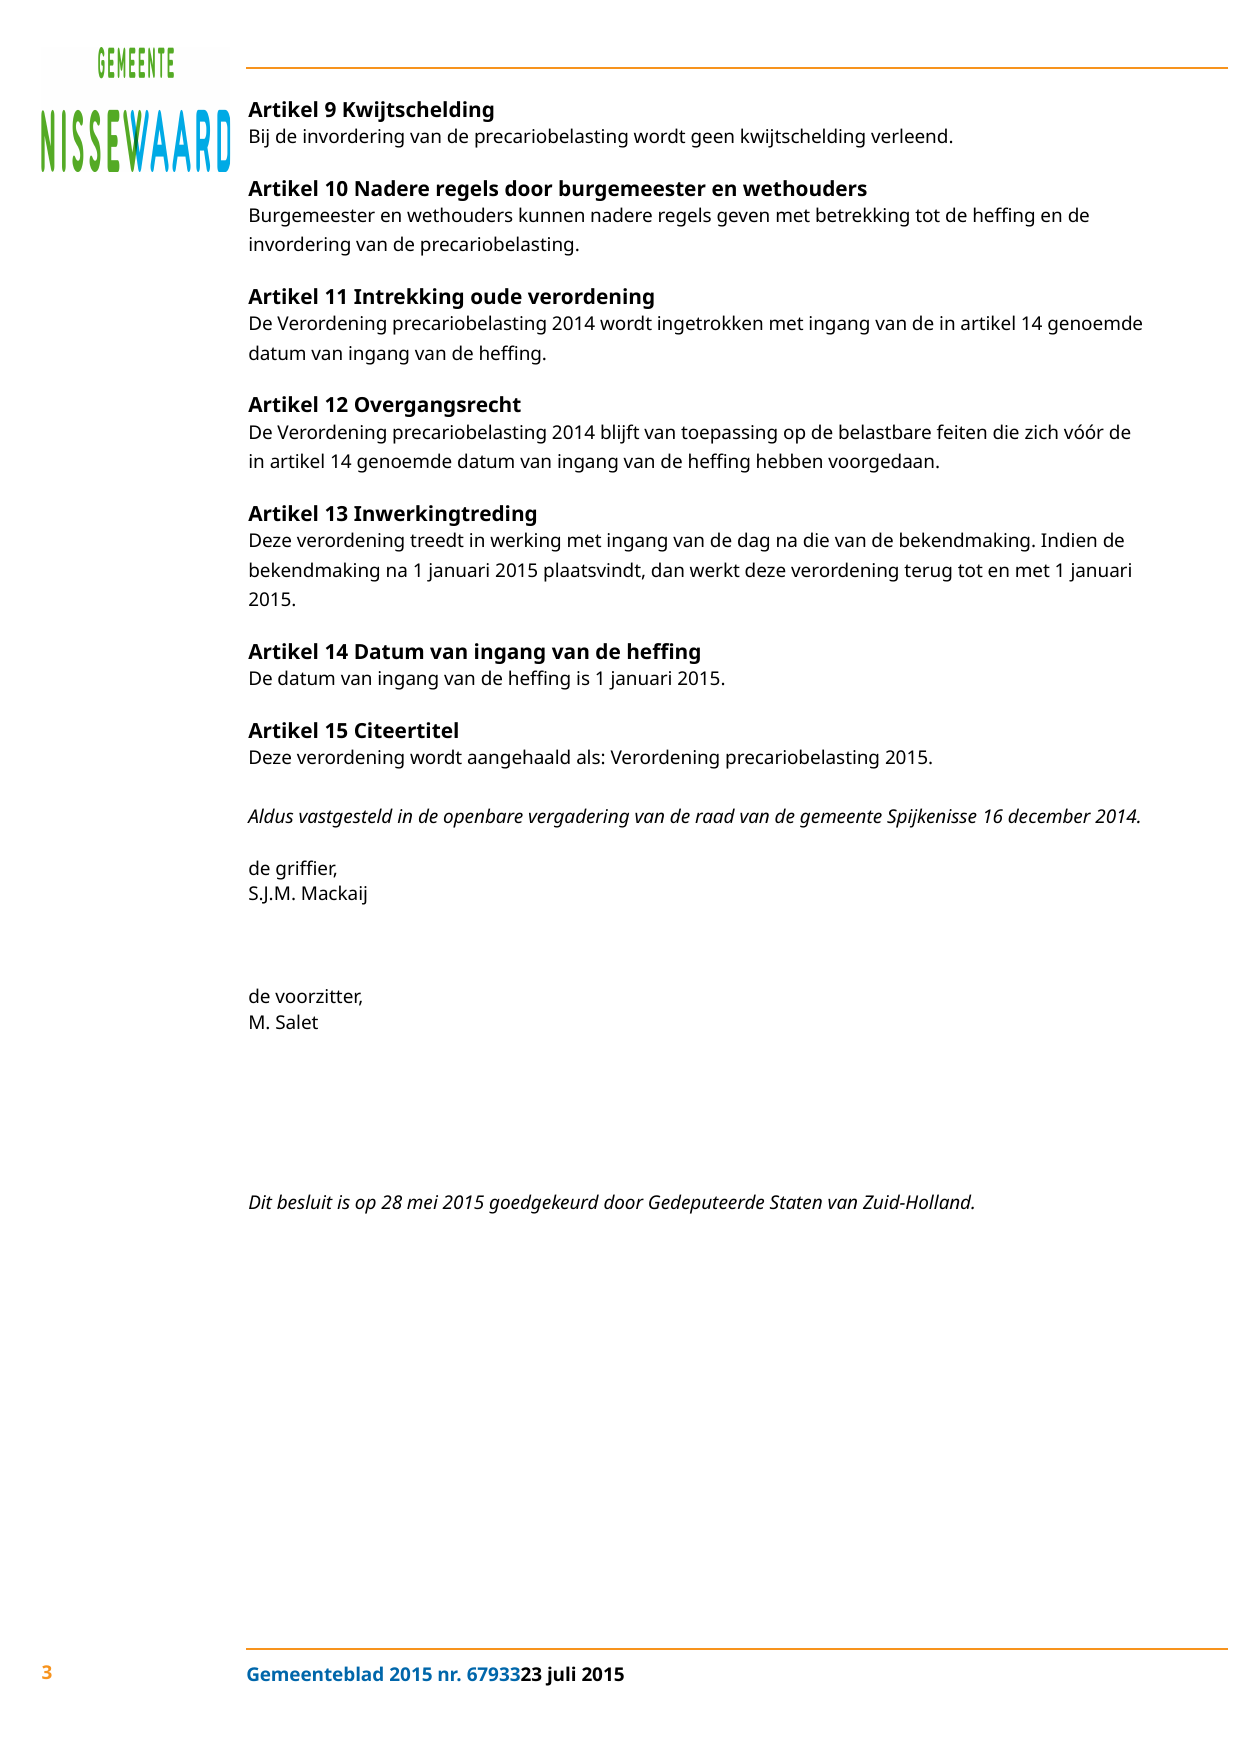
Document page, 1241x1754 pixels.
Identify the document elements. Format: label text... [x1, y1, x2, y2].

text De Verordening precariobelasting 2014 blijft van toepassing op de belastbare feiten die zich vóór de in artikel 14 genoemde datum van ingang van de heffing hebben voorgedaan. [248, 419, 1152, 474]
picture [222, 122, 227, 160]
picture [201, 122, 206, 138]
text Bij de invordering van de precariobelasting wordt geen kwijtschelding verleend. [248, 123, 1152, 149]
text Aldus vastgesteld in de openbare vergadering van de raad van de gemeente Spijkenisse 16 december 2014. [248, 803, 1152, 829]
text Burgemeester en wethouders kunnen nadere regels geven met betrekking tot de heffing en de invordering van de precariobelasting. [248, 202, 1152, 257]
text de voorzitter, [248, 983, 1152, 1009]
text M. Salet [248, 1009, 1152, 1035]
text Artikel 11 Intrekking oude verordening [248, 282, 1152, 311]
text Artikel 14 Datum van ingang van de heffing [248, 637, 1152, 665]
text Deze verordening wordt aangehaald als: Verordening precariobelasting 2015. [248, 744, 1152, 770]
text de griffier, [248, 855, 1152, 881]
text De datum van ingang van de heffing is 1 januari 2015. [248, 665, 1152, 691]
picture [200, 151, 206, 172]
picture [176, 157, 187, 172]
text De Verordening precariobelasting 2014 wordt ingetrokken met ingang van de in artikel 14 genoemde datum van ingang van de heffing. [248, 311, 1152, 366]
picture [41, 47, 231, 172]
text Deze verordening treedt in werking met ingang van de dag na die van de bekendmaking. Indien de bekendmaking na 1 januari 2015 plaatsvindt, dan werkt deze verordening terug tot en met 1 januari 2015. [248, 527, 1152, 612]
text Dit besluit is op 28 mei 2015 goedgekeurd door Gedeputeerde Staten van Zuid-Holland. [248, 1189, 1152, 1215]
text Artikel 15 Citeertitel [248, 716, 1152, 744]
text Artikel 13 Inwerkingtreding [248, 499, 1152, 527]
text S.J.M. Mackaij [248, 881, 1152, 906]
text Artikel 9 Kwijtschelding [248, 95, 1152, 123]
text Artikel 12 Overgangsrecht [248, 391, 1152, 419]
picture [154, 157, 165, 172]
text Artikel 10 Nadere regels door burgemeester en wethouders [248, 174, 1152, 202]
